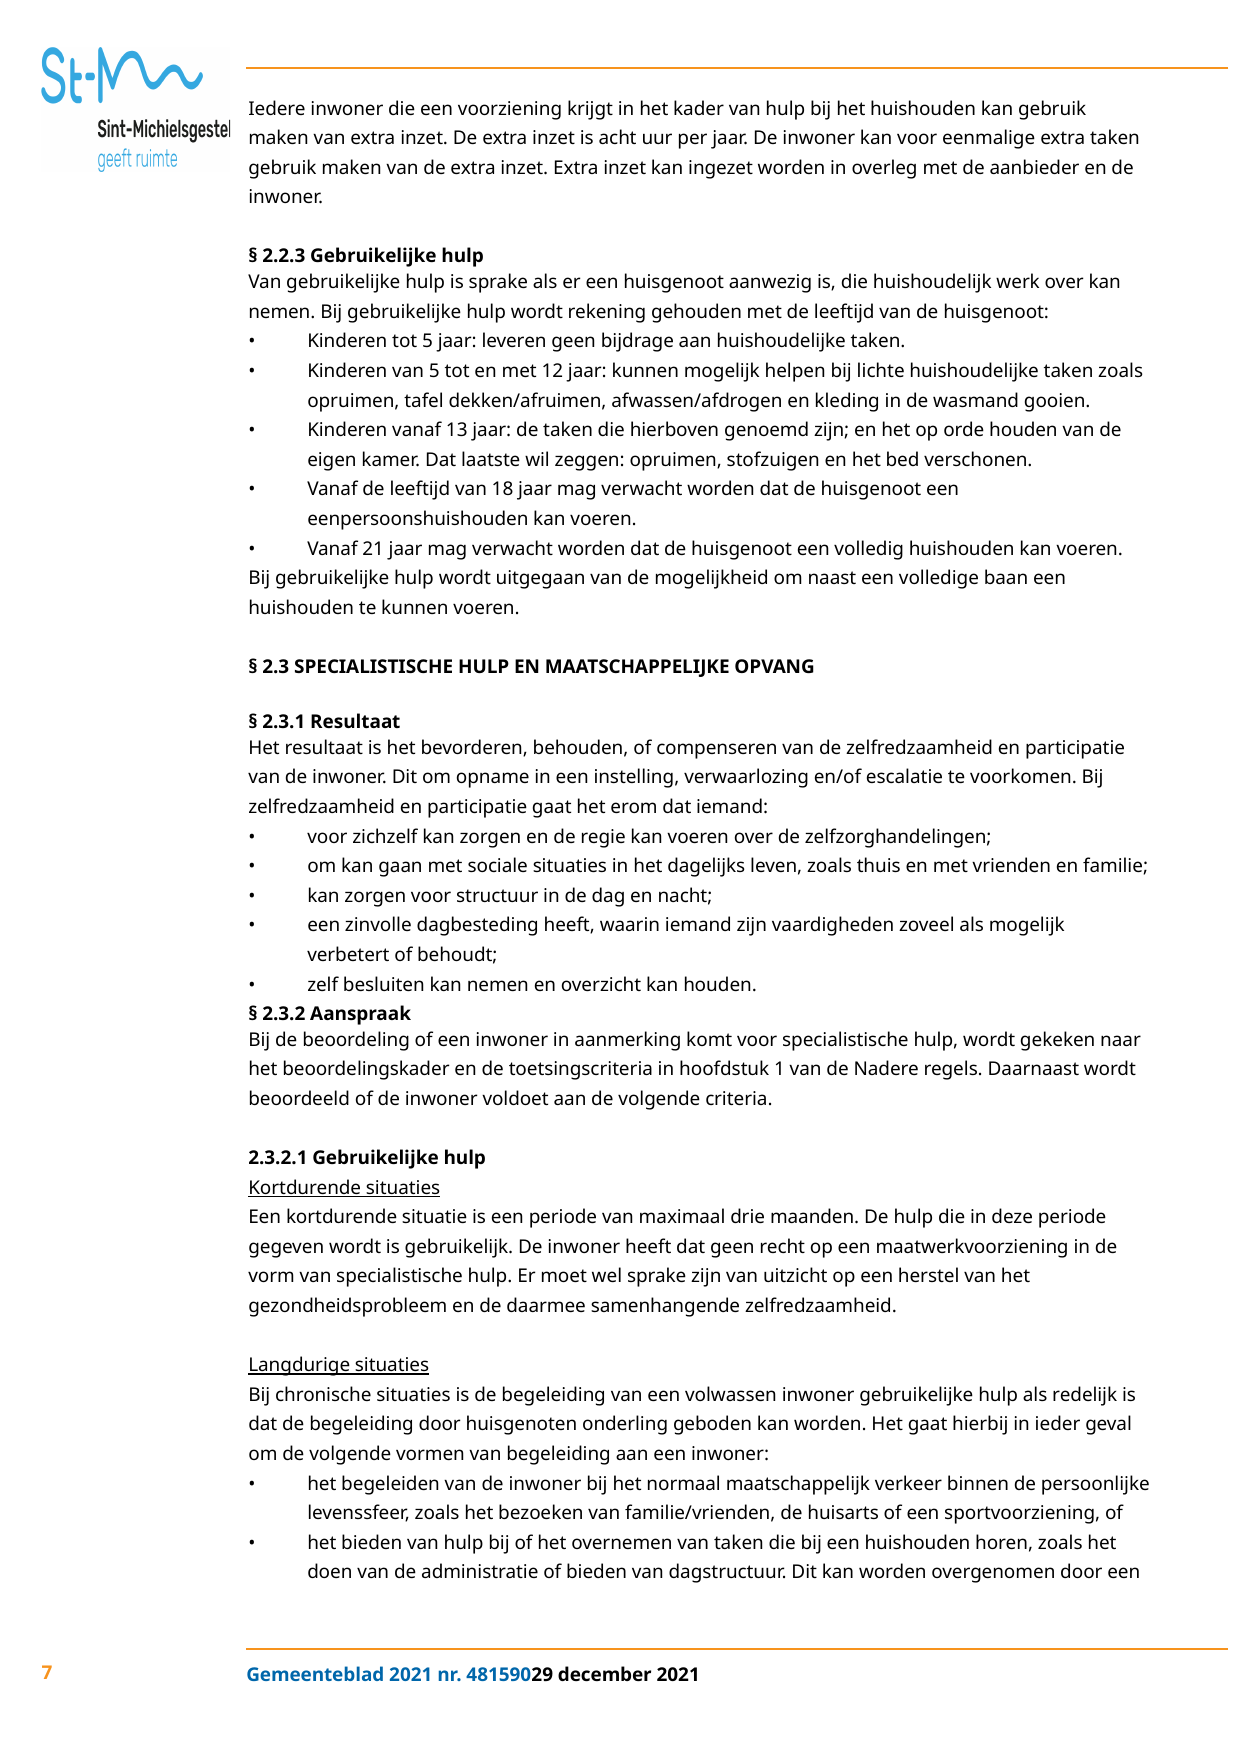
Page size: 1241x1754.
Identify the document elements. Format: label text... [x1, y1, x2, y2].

text § 2.3.2 Aanspraak [248, 1000, 1152, 1026]
text Het resultaat is het bevorderen, behouden, of compenseren van de zelfredzaamheid en participatie van de inwoner. Dit om opname in een instelling, verwaarlozing en/of escalatie te voorkomen. Bij zelfredzaamheid en participatie gaat het erom dat iemand: [248, 734, 1152, 819]
text Kortdurende situaties [248, 1174, 1152, 1200]
list het begeleiden van de inwoner bij het normaal maatschappelijk verkeer binnen de persoonlijke levenssfeer, zoals het bezoeken van familie/vrienden, de huisarts of een sportvoorziening, of [248, 1470, 1152, 1525]
list Vanaf de leeftijd van 18 jaar mag verwacht worden dat de huisgenoot een eenpersoonshuishouden kan voeren. [248, 476, 1152, 531]
text 2.3.2.1 Gebruikelijke hulp [248, 1144, 1152, 1170]
list voor zichzelf kan zorgen en de regie kan voeren over de zelfzorghandelingen; [248, 823, 1152, 848]
text Bij gebruikelijke hulp wordt uitgegaan van de mogelijkheid om naast een volledige baan een huishouden te kunnen voeren. [248, 564, 1152, 619]
list zelf besluiten kan nemen en overzicht kan houden. [248, 971, 1152, 996]
text Bij de beoordeling of een inwoner in aanmerking komt voor specialistische hulp, wordt gekeken naar het beoordelingskader en de toetsingscriteria in hoofdstuk 1 van de Nadere regels. Daarnaast wordt beoordeeld of de inwoner voldoet aan de volgende criteria. [248, 1026, 1152, 1111]
list Kinderen vanaf 13 jaar: de taken die hierboven genoemd zijn; en het op orde houden van de eigen kamer. Dat laatste wil zeggen: opruimen, stofzuigen en het bed verschonen. [248, 416, 1152, 472]
text Van gebruikelijke hulp is sprake als er een huisgenoot aanwezig is, die huishoudelijk werk over kan nemen. Bij gebruikelijke hulp wordt rekening gehouden met de leeftijd van de huisgenoot: [248, 268, 1152, 324]
text § 2.2.3 Gebruikelijke hulp [248, 243, 1152, 268]
list kan zorgen voor structuur in de dag en nacht; [248, 882, 1152, 908]
list Kinderen tot 5 jaar: leveren geen bijdrage aan huishoudelijke taken. [248, 328, 1152, 353]
picture [41, 47, 231, 172]
list Kinderen van 5 tot en met 12 jaar: kunnen mogelijk helpen bij lichte huishoudelijke taken zoals opruimen, tafel dekken/afruimen, afwassen/afdrogen en kleding in de wasmand gooien. [248, 357, 1152, 412]
text Iedere inwoner die een voorziening krijgt in het kader van hulp bij het huishouden kan gebruik maken van extra inzet. De extra inzet is acht uur per jaar. De inwoner kan voor eenmalige extra taken gebruik maken van de extra inzet. Extra inzet kan ingezet worden in overleg met de aanbieder en de inwoner. [248, 95, 1152, 209]
list een zinvolle dagbesteding heeft, waarin iemand zijn vaardigheden zoveel als mogelijk verbetert of behoudt; [248, 912, 1152, 967]
list het bieden van hulp bij of het overnemen van taken die bij een huishouden horen, zoals het doen van de administratie of bieden van dagstructuur. Dit kan worden overgenomen door een [248, 1529, 1152, 1584]
text Bij chronische situaties is de begeleiding van een volwassen inwoner gebruikelijke hulp als redelijk is dat de begeleiding door huisgenoten onderling geboden kan worden. Het gaat hierbij in ieder geval om de volgende vormen van begeleiding aan een inwoner: [248, 1381, 1152, 1466]
list om kan gaan met sociale situaties in het dagelijks leven, zoals thuis en met vrienden en familie; [248, 852, 1152, 878]
text Langdurige situaties [248, 1351, 1152, 1377]
text § 2.3 SPECIALISTISCHE HULP EN MAATSCHAPPELIJKE OPVANG [248, 653, 1152, 679]
text Een kortdurende situatie is een periode van maximaal drie maanden. De hulp die in deze periode gegeven wordt is gebruikelijk. De inwoner heeft dat geen recht op een maatwerkvoorziening in de vorm van specialistische hulp. Er moet wel sprake zijn van uitzicht op een herstel van het gezondheidsprobleem en de daarmee samenhangende zelfredzaamheid. [248, 1203, 1152, 1318]
text § 2.3.1 Resultaat [248, 708, 1152, 734]
list Vanaf 21 jaar mag verwacht worden dat de huisgenoot een volledig huishouden kan voeren. [248, 535, 1152, 560]
